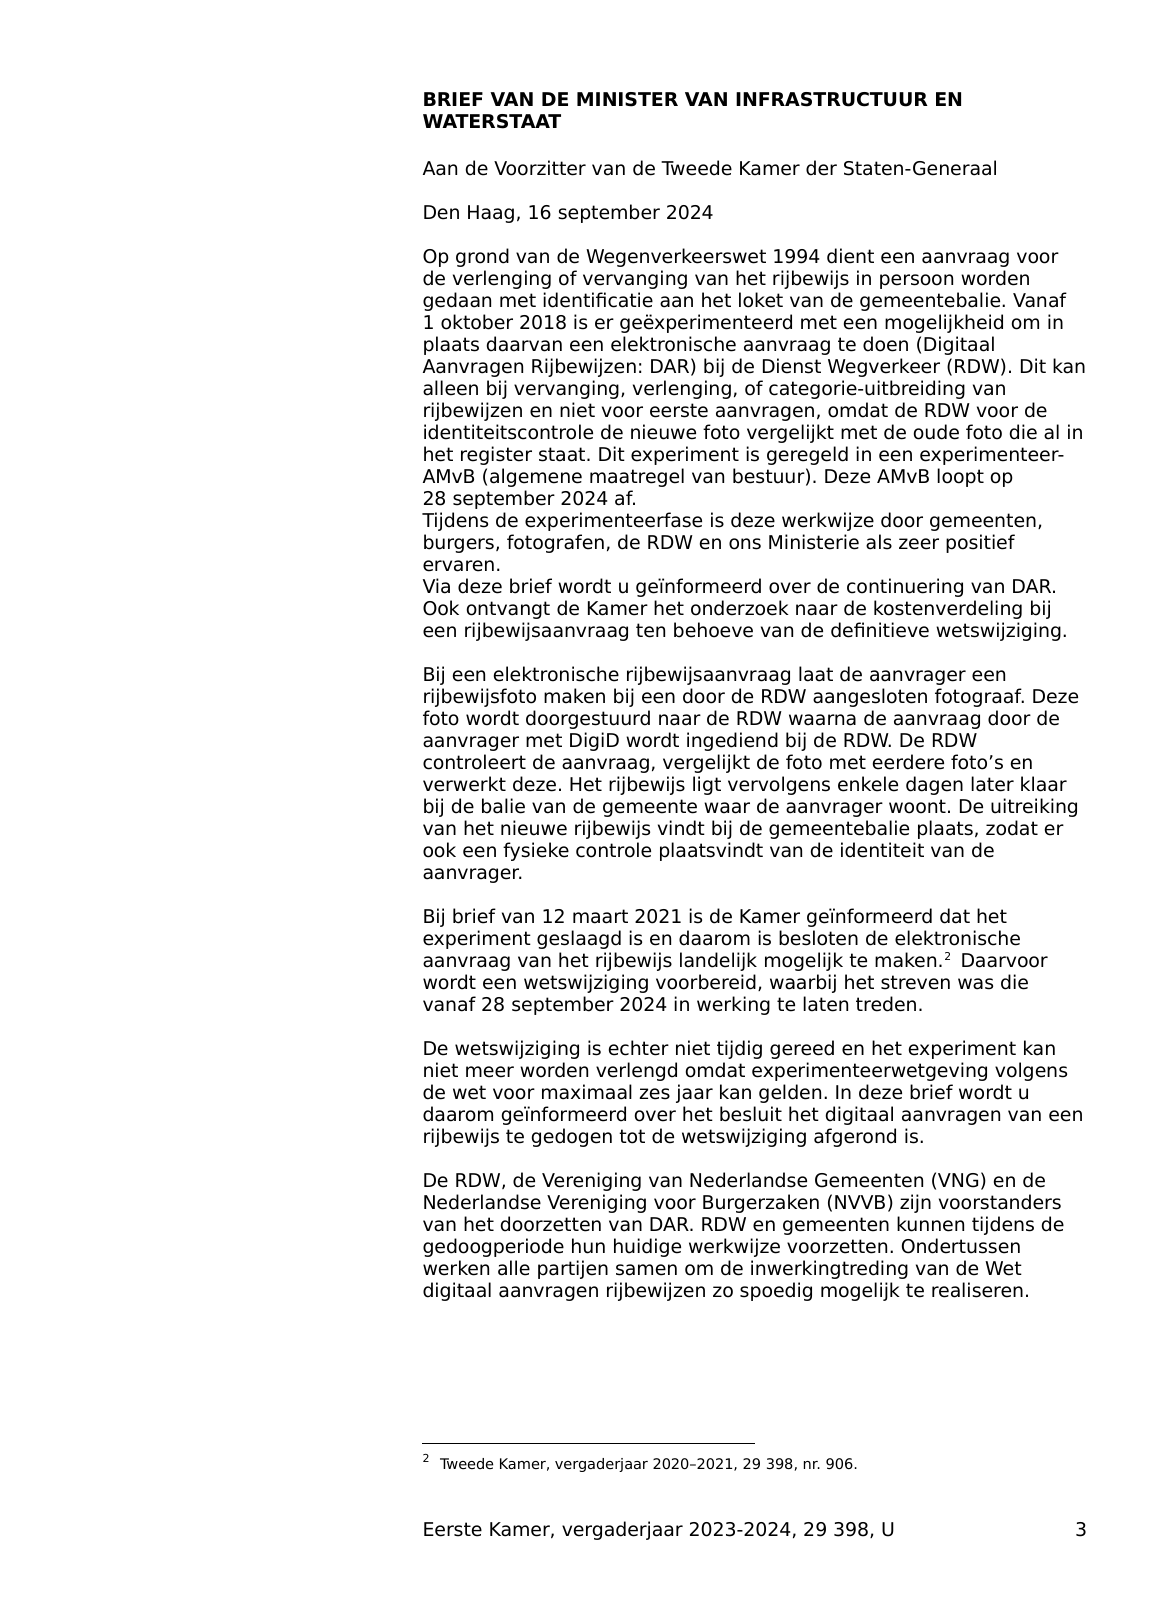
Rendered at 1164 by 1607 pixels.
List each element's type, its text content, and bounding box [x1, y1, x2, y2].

text De RDW, de Vereniging van Nederlandse Gemeenten (VNG) en de Nederlandse Vereniging voor Burgerzaken (NVVB) zijn voorstanders van het doorzetten van DAR. RDW en gemeenten kunnen tijdens de gedoogperiode hun huidige werkwijze voorzetten. Ondertussen werken alle partijen samen om de inwerkingtreding van de Wet digitaal aanvragen rijbewijzen zo spoedig mogelijk te realiseren. [422, 1170, 1087, 1302]
text Via deze brief wordt u geïnformeerd over de continuering van DAR. Ook ontvangt de Kamer het onderzoek naar de kostenverdeling bij een rijbewijsaanvraag ten behoeve van de definitieve wetswijziging. [422, 576, 1087, 642]
text Tijdens de experimenteerfase is deze werkwijze door gemeenten, burgers, fotografen, de RDW en ons Ministerie als zeer positief ervaren. [422, 510, 1087, 576]
text De wetswijziging is echter niet tijdig gereed en het experiment kan niet meer worden verlengd omdat experimenteerwetgeving volgens de wet voor maximaal zes jaar kan gelden. In deze brief wordt u daarom geïnformeerd over het besluit het digitaal aanvragen van een rijbewijs te gedogen tot de wetswijziging afgerond is. [422, 1038, 1087, 1148]
text Aan de Voorzitter van de Tweede Kamer der Staten-Generaal [422, 158, 1087, 180]
text Bij brief van 12 maart 2021 is de Kamer geïnformeerd dat het experiment geslaagd is en daarom is besloten de elektronische aanvraag van het rijbewijs landelijk mogelijk te maken. Daarvoor wordt een wetswijziging voorbereid, waarbij het streven was die vanaf 28 september 2024 in werking te laten treden. [422, 906, 1087, 1016]
subtitle BRIEF VAN DE MINISTER VAN INFRASTRUCTUUR EN WATERSTAAT [422, 89, 1087, 133]
text Op grond van de Wegenverkeerswet 1994 dient een aanvraag voor de verlenging of vervanging van het rijbewijs in persoon worden gedaan met identificatie aan het loket van de gemeentebalie. Vanaf 1 oktober 2018 is er geëxperimenteerd met een mogelijkheid om in plaats daarvan een elektronische aanvraag te doen (Digitaal Aanvragen Rijbewijzen: DAR) bij de Dienst Wegverkeer (RDW). Dit kan alleen bij vervanging, verlenging, of categorie-uitbreiding van rijbewijzen en niet voor eerste aanvragen, omdat de RDW voor de identiteitscontrole de nieuwe foto vergelijkt met de oude foto die al in het register staat. Dit experiment is geregeld in een experimenteer-AMvB (algemene maatregel van bestuur). Deze AMvB loopt op 28 september 2024 af. [422, 246, 1087, 510]
text Bij een elektronische rijbewijsaanvraag laat de aanvrager een rijbewijsfoto maken bij een door de RDW aangesloten fotograaf. Deze foto wordt doorgestuurd naar de RDW waarna de aanvraag door de aanvrager met DigiD wordt ingediend bij de RDW. De RDW controleert de aanvraag, vergelijkt de foto met eerdere foto’s en verwerkt deze. Het rijbewijs ligt vervolgens enkele dagen later klaar bij de balie van de gemeente waar de aanvrager woont. De uitreiking van het nieuwe rijbewijs vindt bij de gemeentebalie plaats, zodat er ook een fysieke controle plaatsvindt van de identiteit van de aanvrager. [422, 664, 1087, 884]
text Den Haag, 16 september 2024 [422, 202, 1087, 224]
text Tweede Kamer, vergaderjaar 2020–2021, 29 398, nr. 906. [422, 1452, 1087, 1474]
